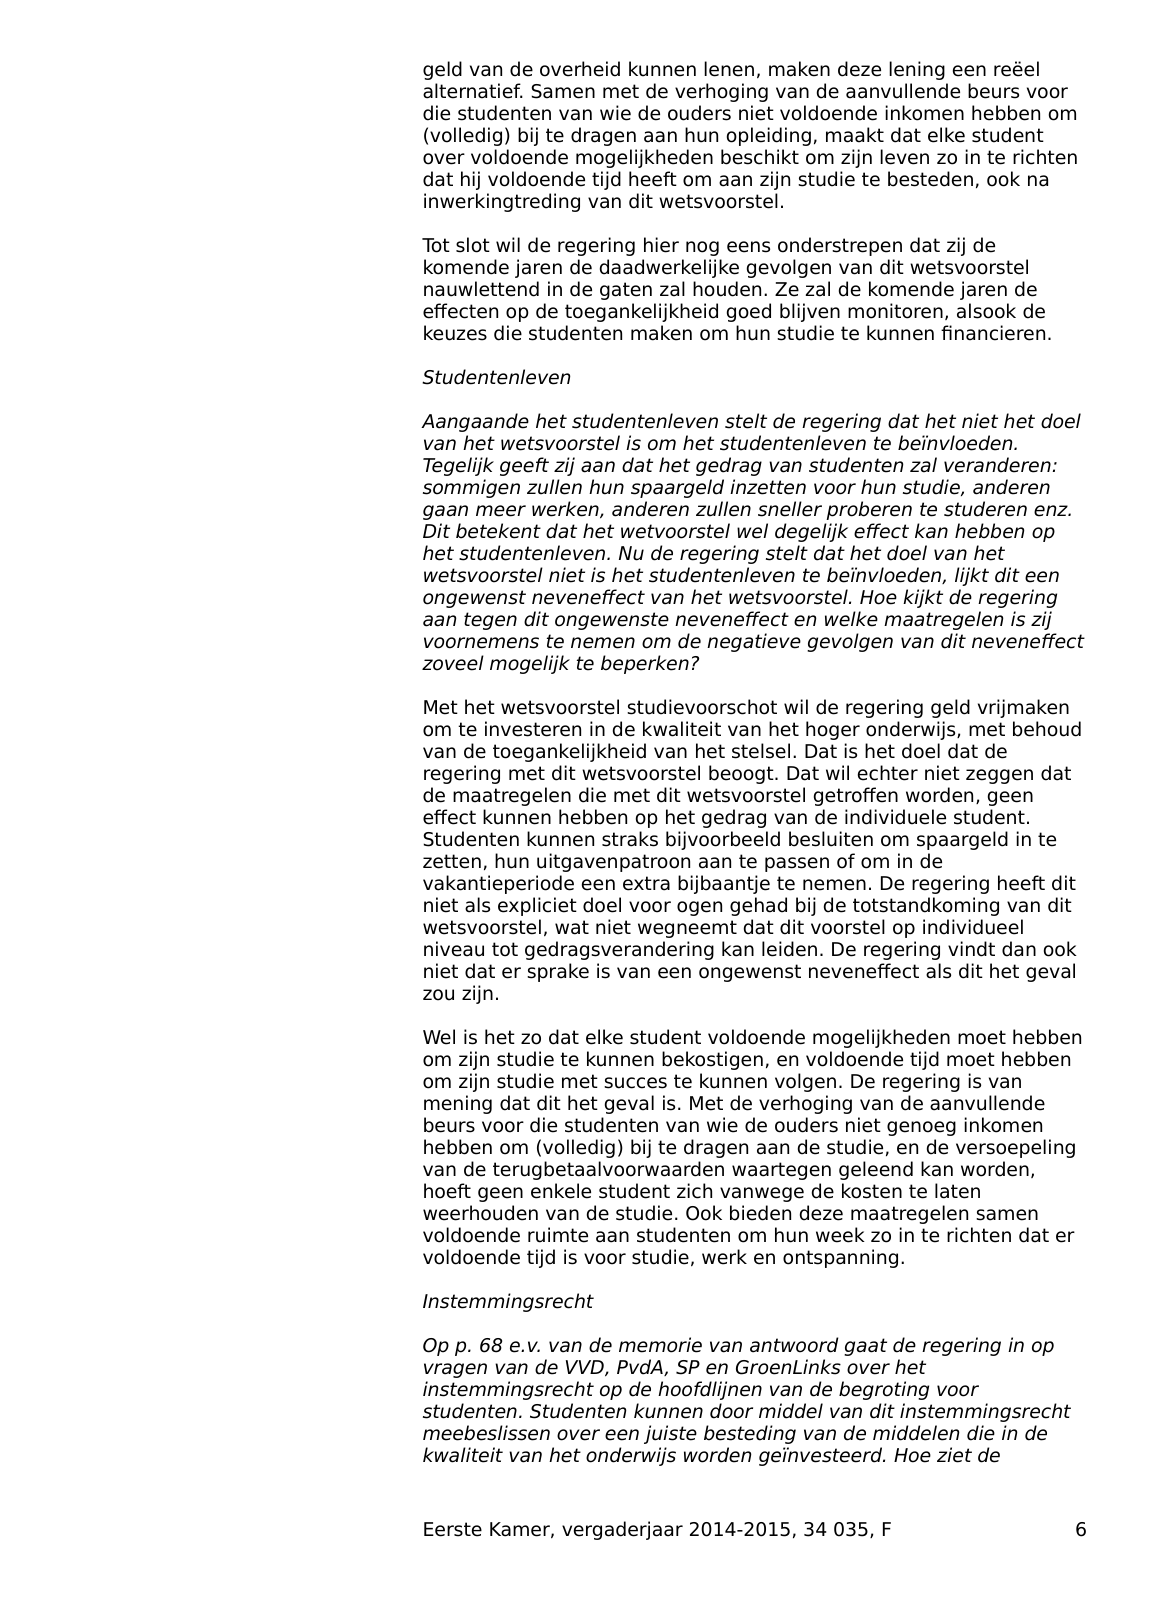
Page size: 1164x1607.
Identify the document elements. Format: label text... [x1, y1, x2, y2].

text Met het wetsvoorstel studievoorschot wil de regering geld vrijmaken om te investeren in de kwaliteit van het hoger onderwijs, met behoud van de toegankelijkheid van het stelsel. Dat is het doel dat de regering met dit wetsvoorstel beoogt. Dat wil echter niet zeggen dat de maatregelen die met dit wetsvoorstel getroffen worden, geen effect kunnen hebben op het gedrag van de individuele student. Studenten kunnen straks bijvoorbeeld besluiten om spaargeld in te zetten, hun uitgavenpatroon aan te passen of om in de vakantieperiode een extra bijbaantje te nemen. De regering heeft dit niet als expliciet doel voor ogen gehad bij de totstandkoming van dit wetsvoorstel, wat niet wegneemt dat dit voorstel op individueel niveau tot gedragsverandering kan leiden. De regering vindt dan ook niet dat er sprake is van een ongewenst neveneffect als dit het geval zou zijn. [422, 697, 1087, 1005]
subtitle Instemmingsrecht [422, 1291, 1087, 1313]
text Aangaande het studentenleven stelt de regering dat het niet het doel van het wetsvoorstel is om het studentenleven te beïnvloeden. Tegelijk geeft zij aan dat het gedrag van studenten zal veranderen: sommigen zullen hun spaargeld inzetten voor hun studie, anderen gaan meer werken, anderen zullen sneller proberen te studeren enz. Dit betekent dat het wetvoorstel wel degelijk effect kan hebben op het studentenleven. Nu de regering stelt dat het doel van het wetsvoorstel niet is het studentenleven te beïnvloeden, lijkt dit een ongewenst neveneffect van het wetsvoorstel. Hoe kijkt de regering aan tegen dit ongewenste neveneffect en welke maatregelen is zij voornemens te nemen om de negatieve gevolgen van dit neveneffect zoveel mogelijk te beperken? [422, 411, 1087, 675]
text Op p. 68 e.v. van de memorie van antwoord gaat de regering in op vragen van de VVD, PvdA, SP en GroenLinks over het instemmingsrecht op de hoofdlijnen van de begroting voor studenten. Studenten kunnen door middel van dit instemmingsrecht meebeslissen over een juiste besteding van de middelen die in de kwaliteit van het onderwijs worden geïnvesteerd. Hoe ziet de [422, 1335, 1087, 1467]
text geld van de overheid kunnen lenen, maken deze lening een reëel alternatief. Samen met de verhoging van de aanvullende beurs voor die studenten van wie de ouders niet voldoende inkomen hebben om (volledig) bij te dragen aan hun opleiding, maakt dat elke student over voldoende mogelijkheden beschikt om zijn leven zo in te richten dat hij voldoende tijd heeft om aan zijn studie te besteden, ook na inwerkingtreding van dit wetsvoorstel. [422, 59, 1087, 213]
subtitle Studentenleven [422, 367, 1087, 389]
text Tot slot wil de regering hier nog eens onderstrepen dat zij de komende jaren de daadwerkelijke gevolgen van dit wetsvoorstel nauwlettend in de gaten zal houden. Ze zal de komende jaren de effecten op de toegankelijkheid goed blijven monitoren, alsook de keuzes die studenten maken om hun studie te kunnen financieren. [422, 235, 1087, 345]
text Wel is het zo dat elke student voldoende mogelijkheden moet hebben om zijn studie te kunnen bekostigen, en voldoende tijd moet hebben om zijn studie met succes te kunnen volgen. De regering is van mening dat dit het geval is. Met de verhoging van de aanvullende beurs voor die studenten van wie de ouders niet genoeg inkomen hebben om (volledig) bij te dragen aan de studie, en de versoepeling van de terugbetaalvoorwaarden waartegen geleend kan worden, hoeft geen enkele student zich vanwege de kosten te laten weerhouden van de studie. Ook bieden deze maatregelen samen voldoende ruimte aan studenten om hun week zo in te richten dat er voldoende tijd is voor studie, werk en ontspanning. [422, 1027, 1087, 1269]
